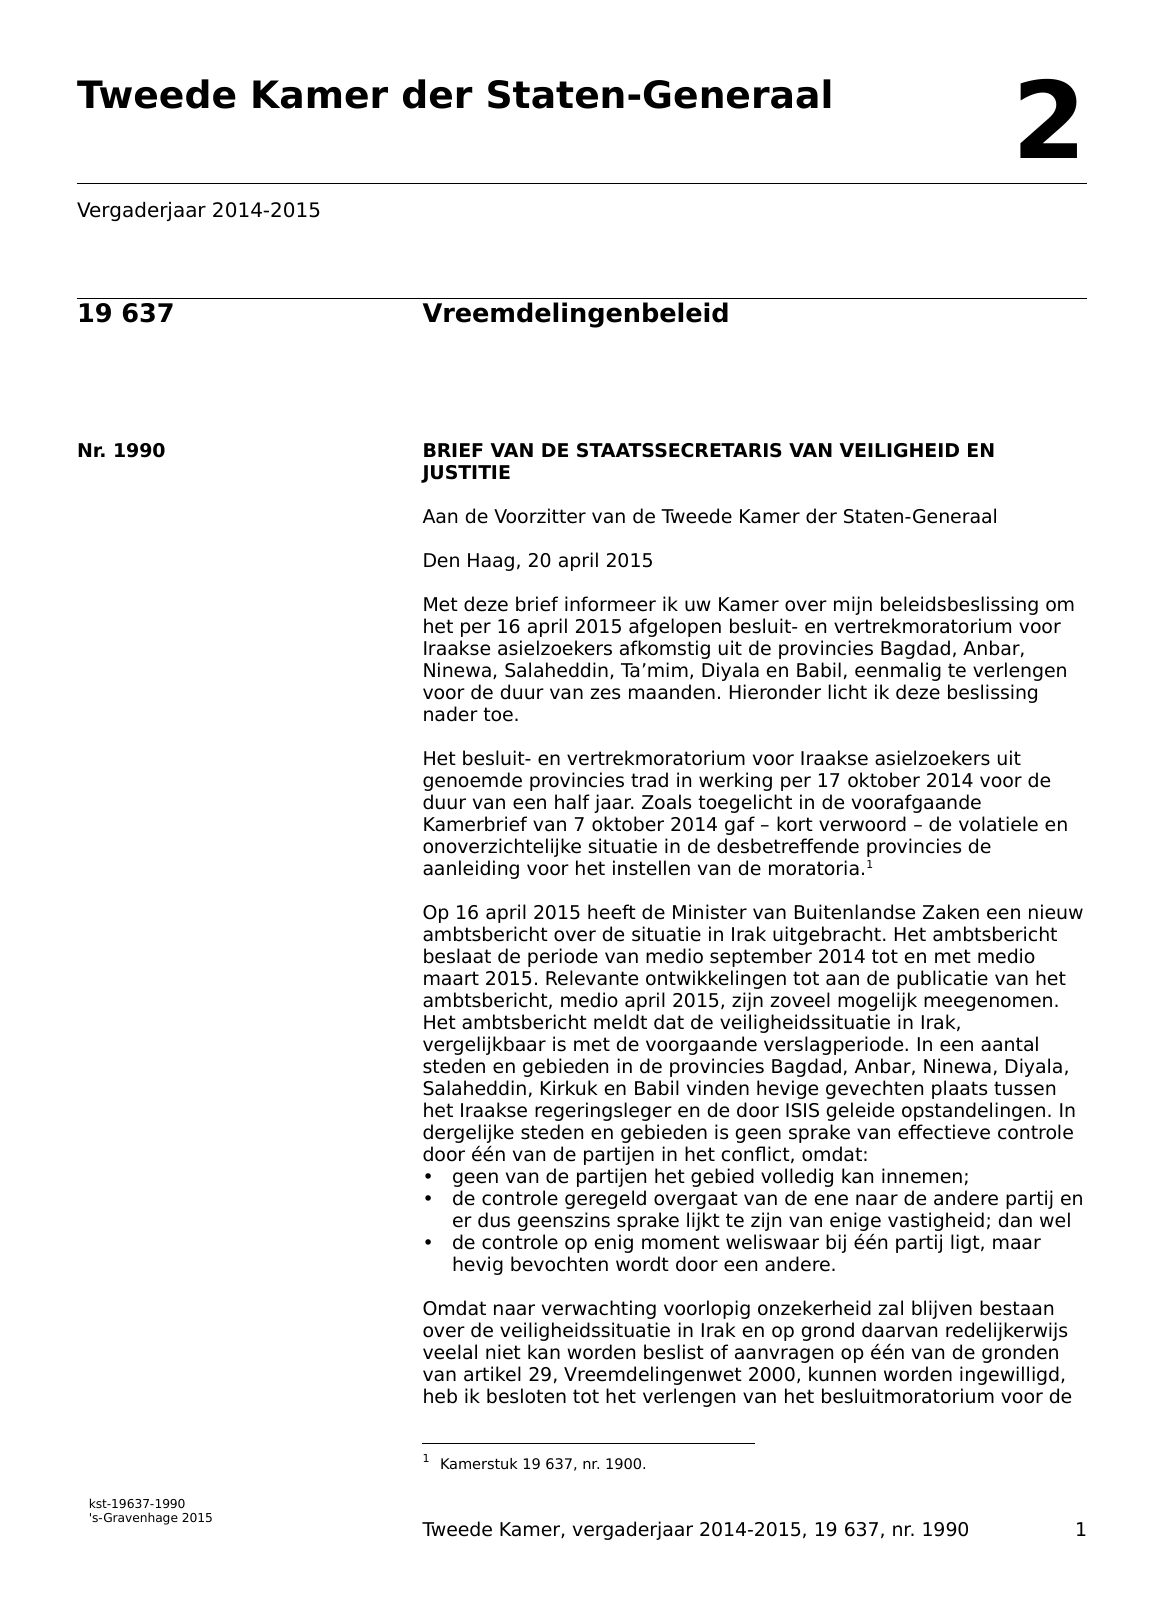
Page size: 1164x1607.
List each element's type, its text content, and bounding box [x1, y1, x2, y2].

table_header 2 [886, 59, 1087, 183]
table_cell Vergaderjaar 2014-2015 [77, 184, 1087, 298]
text Het besluit- en vertrekmoratorium voor Iraakse asielzoekers uit genoemde provincies trad in werking per 17 oktober 2014 voor de duur van een half jaar. Zoals toegelicht in de voorafgaande Kamerbrief van 7 oktober 2014 gaf – kort verwoord – de volatiele en onoverzichtelijke situatie in de desbetreffende provincies de aanleiding voor het instellen van de moratoria. [422, 748, 1087, 880]
text Omdat naar verwachting voorlopig onzekerheid zal blijven bestaan over de veiligheidssituatie in Irak en op grond daarvan redelijkerwijs veelal niet kan worden beslist of aanvragen op één van de gronden van artikel 29, Vreemdelingenwet 2000, kunnen worden ingewilligd, heb ik besloten tot het verlengen van het besluitmoratorium voor de [422, 1298, 1087, 1408]
table_header Tweede Kamer der Staten-Generaal [77, 59, 886, 183]
text • de controle geregeld overgaat van de ene naar de andere partij en er dus geenszins sprake lijkt te zijn van enige vastigheid; dan wel [422, 1188, 1087, 1232]
text Kamerstuk 19 637, nr. 1900. [422, 1452, 1087, 1474]
text Met deze brief informeer ik uw Kamer over mijn beleidsbeslissing om het per 16 april 2015 afgelopen besluit- en vertrekmoratorium voor Iraakse asielzoekers afkomstig uit de provincies Bagdad, Anbar, Ninewa, Salaheddin, Ta’mim, Diyala en Babil, eenmalig te verlengen voor de duur van zes maanden. Hieronder licht ik deze beslissing nader toe. [422, 594, 1087, 726]
text Op 16 april 2015 heeft de Minister van Buitenlandse Zaken een nieuw ambtsbericht over de situatie in Irak uitgebracht. Het ambtsbericht beslaat de periode van medio september 2014 tot en met medio maart 2015. Relevante ontwikkelingen tot aan de publicatie van het ambtsbericht, medio april 2015, zijn zoveel mogelijk meegenomen. Het ambtsbericht meldt dat de veiligheidssituatie in Irak, vergelijkbaar is met de voorgaande verslagperiode. In een aantal steden en gebieden in de provincies Bagdad, Anbar, Ninewa, Diyala, Salaheddin, Kirkuk en Babil vinden hevige gevechten plaats tussen het Iraakse regeringsleger en de door ISIS geleide opstandelingen. In dergelijke steden en gebieden is geen sprake van effectieve controle door één van de partijen in het conflict, omdat: [422, 902, 1087, 1166]
subtitle Nr. 1990 BRIEF VAN DE STAATSSECRETARIS VAN VEILIGHEID EN JUSTITIE [77, 440, 1087, 484]
text 's-Gravenhage 2015 [88, 1511, 323, 1525]
text Aan de Voorzitter van de Tweede Kamer der Staten-Generaal [422, 506, 1087, 528]
text kst-19637-1990 [88, 1497, 323, 1511]
subtitle 19 637 Vreemdelingenbeleid [77, 299, 1087, 329]
text Den Haag, 20 april 2015 [422, 550, 1087, 572]
text • de controle op enig moment weliswaar bij één partij ligt, maar hevig bevochten wordt door een andere. [422, 1232, 1087, 1276]
text • geen van de partijen het gebied volledig kan innemen; [422, 1166, 1087, 1188]
